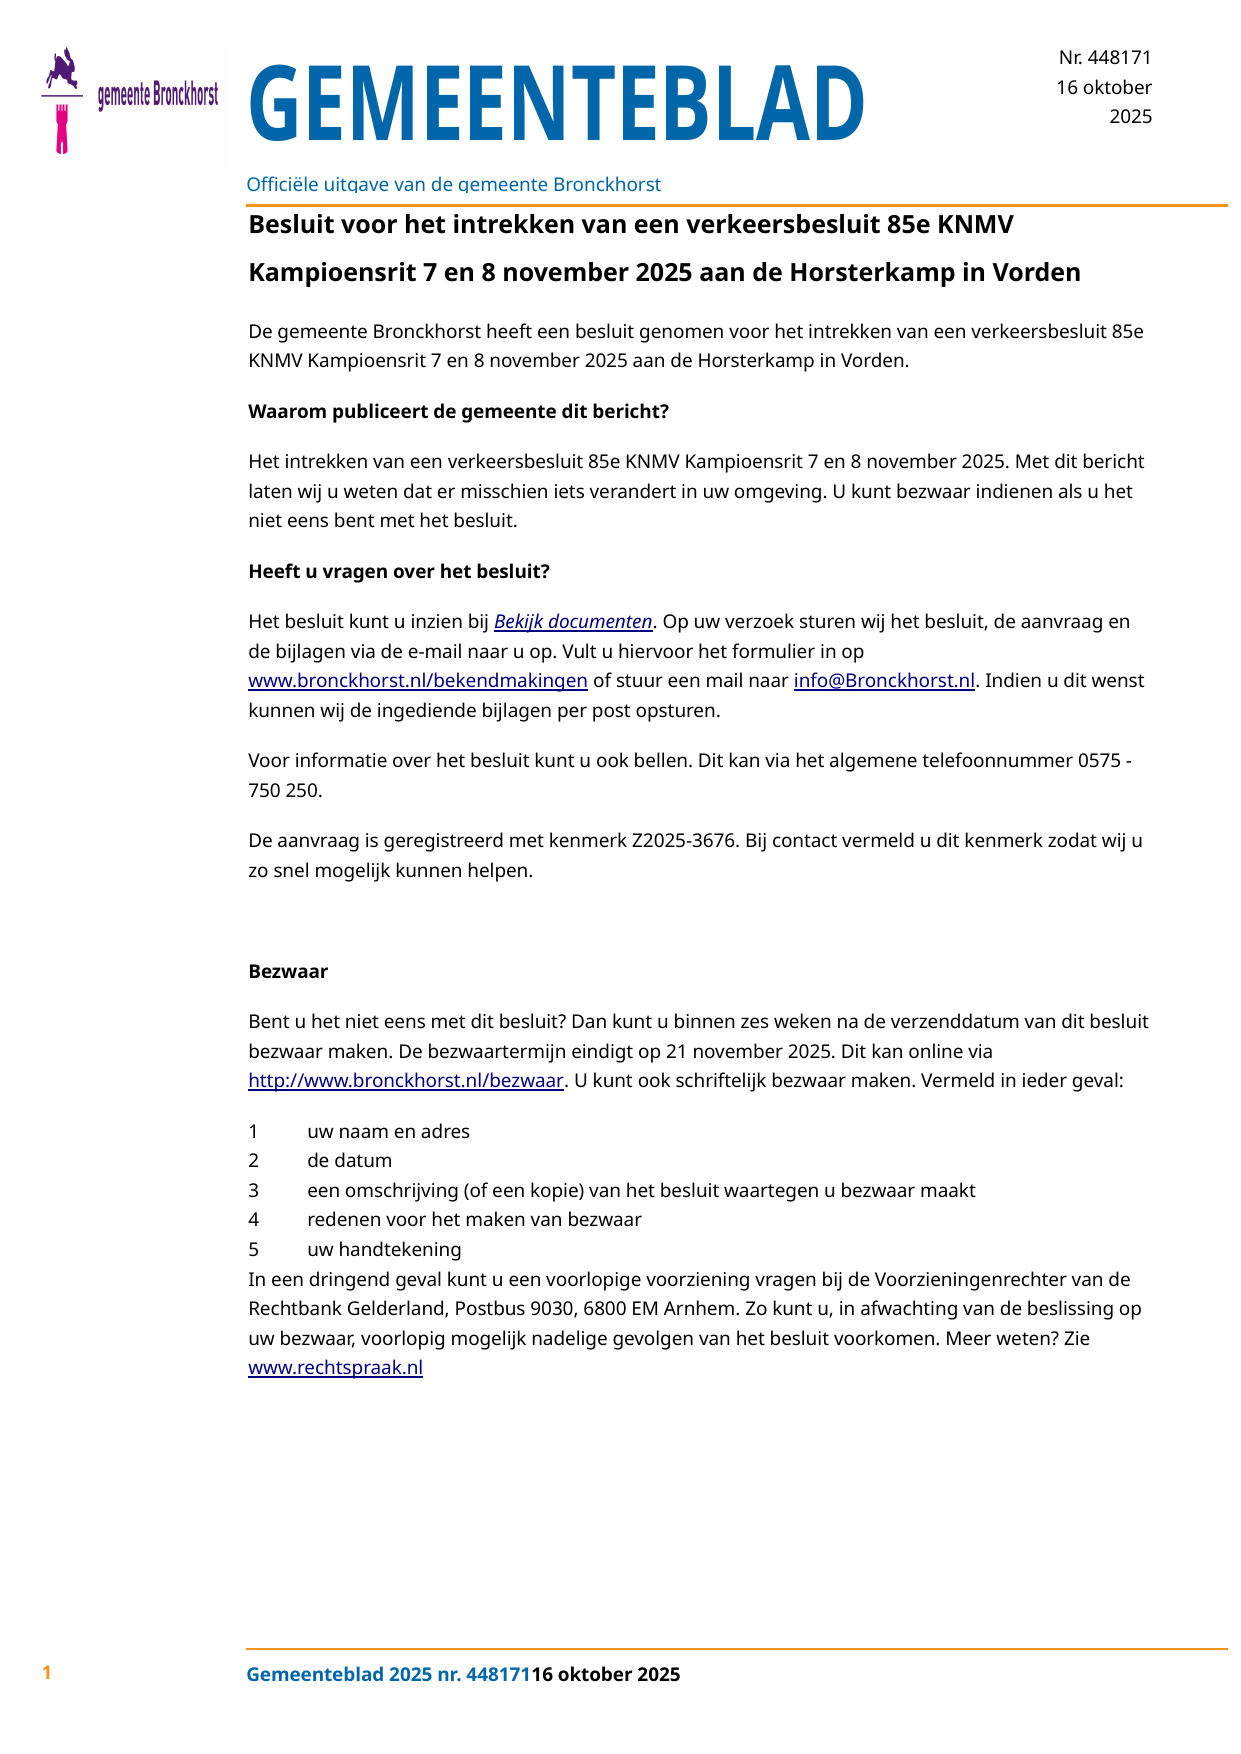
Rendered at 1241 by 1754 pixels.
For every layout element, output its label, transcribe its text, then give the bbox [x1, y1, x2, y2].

list uw naam en adres [248, 1118, 1152, 1144]
text Het besluit kunt u inzien bij Bekijk documenten. Op uw verzoek sturen wij het besluit, de aanvraag en de bijlagen via de e-mail naar u op. Vult u hiervoor het formulier in op www.bronckhorst.nl/bekendmakingen of stuur een mail naar info@Bronckhorst.nl. Indien u dit wenst kunnen wij de ingediende bijlagen per post opsturen. [248, 608, 1152, 723]
text De aanvraag is geregistreerd met kenmerk Z2025-3676. Bij contact vermeld u dit kenmerk zodat wij u zo snel mogelijk kunnen helpen. [248, 827, 1152, 883]
text Het intrekken van een verkeersbesluit 85e KNMV Kampioensrit 7 en 8 november 2025. Met dit bericht laten wij u weten dat er misschien iets verandert in uw omgeving. U kunt bezwaar indienen als u het niet eens bent met het besluit. [248, 448, 1152, 533]
text Heeft u vragen over het besluit? [248, 558, 1152, 584]
list uw handtekening [248, 1236, 1152, 1262]
text Voor informatie over het besluit kunt u ook bellen. Dit kan via het algemene telefoonnummer 0575 - 750 250. [248, 747, 1152, 803]
text Bezwaar [248, 958, 1152, 984]
picture [41, 47, 231, 172]
list de datum [248, 1147, 1152, 1173]
text Bent u het niet eens met dit besluit? Dan kunt u binnen zes weken na de verzenddatum van dit besluit bezwaar maken. De bezwaartermijn eindigt op 21 november 2025. Dit kan online via http://www.bronckhorst.nl/bezwaar. U kunt ook schriftelijk bezwaar maken. Vermeld in ieder geval: [248, 1008, 1152, 1093]
text Waarom publiceert de gemeente dit bericht? [248, 398, 1152, 424]
text In een dringend geval kunt u een voorlopige voorziening vragen bij de Voorzieningenrechter van de Rechtbank Gelderland, Postbus 9030, 6800 EM Arnhem. Zo kunt u, in afwachting van de beslissing op uw bezwaar, voorlopig mogelijk nadelige gevolgen van het besluit voorkomen. Meer weten? Zie www.rechtspraak.nl [248, 1266, 1152, 1380]
text Besluit voor het intrekken van een verkeersbesluit 85e KNMV Kampioensrit 7 en 8 november 2025 aan de Horsterkamp in Vorden [248, 207, 1152, 288]
text De gemeente Bronckhorst heeft een besluit genomen voor het intrekken van een verkeersbesluit 85e KNMV Kampioensrit 7 en 8 november 2025 aan de Horsterkamp in Vorden. [248, 318, 1152, 373]
list een omschrijving (of een kopie) van het besluit waartegen u bezwaar maakt [248, 1177, 1152, 1203]
list redenen voor het maken van bezwaar [248, 1207, 1152, 1232]
